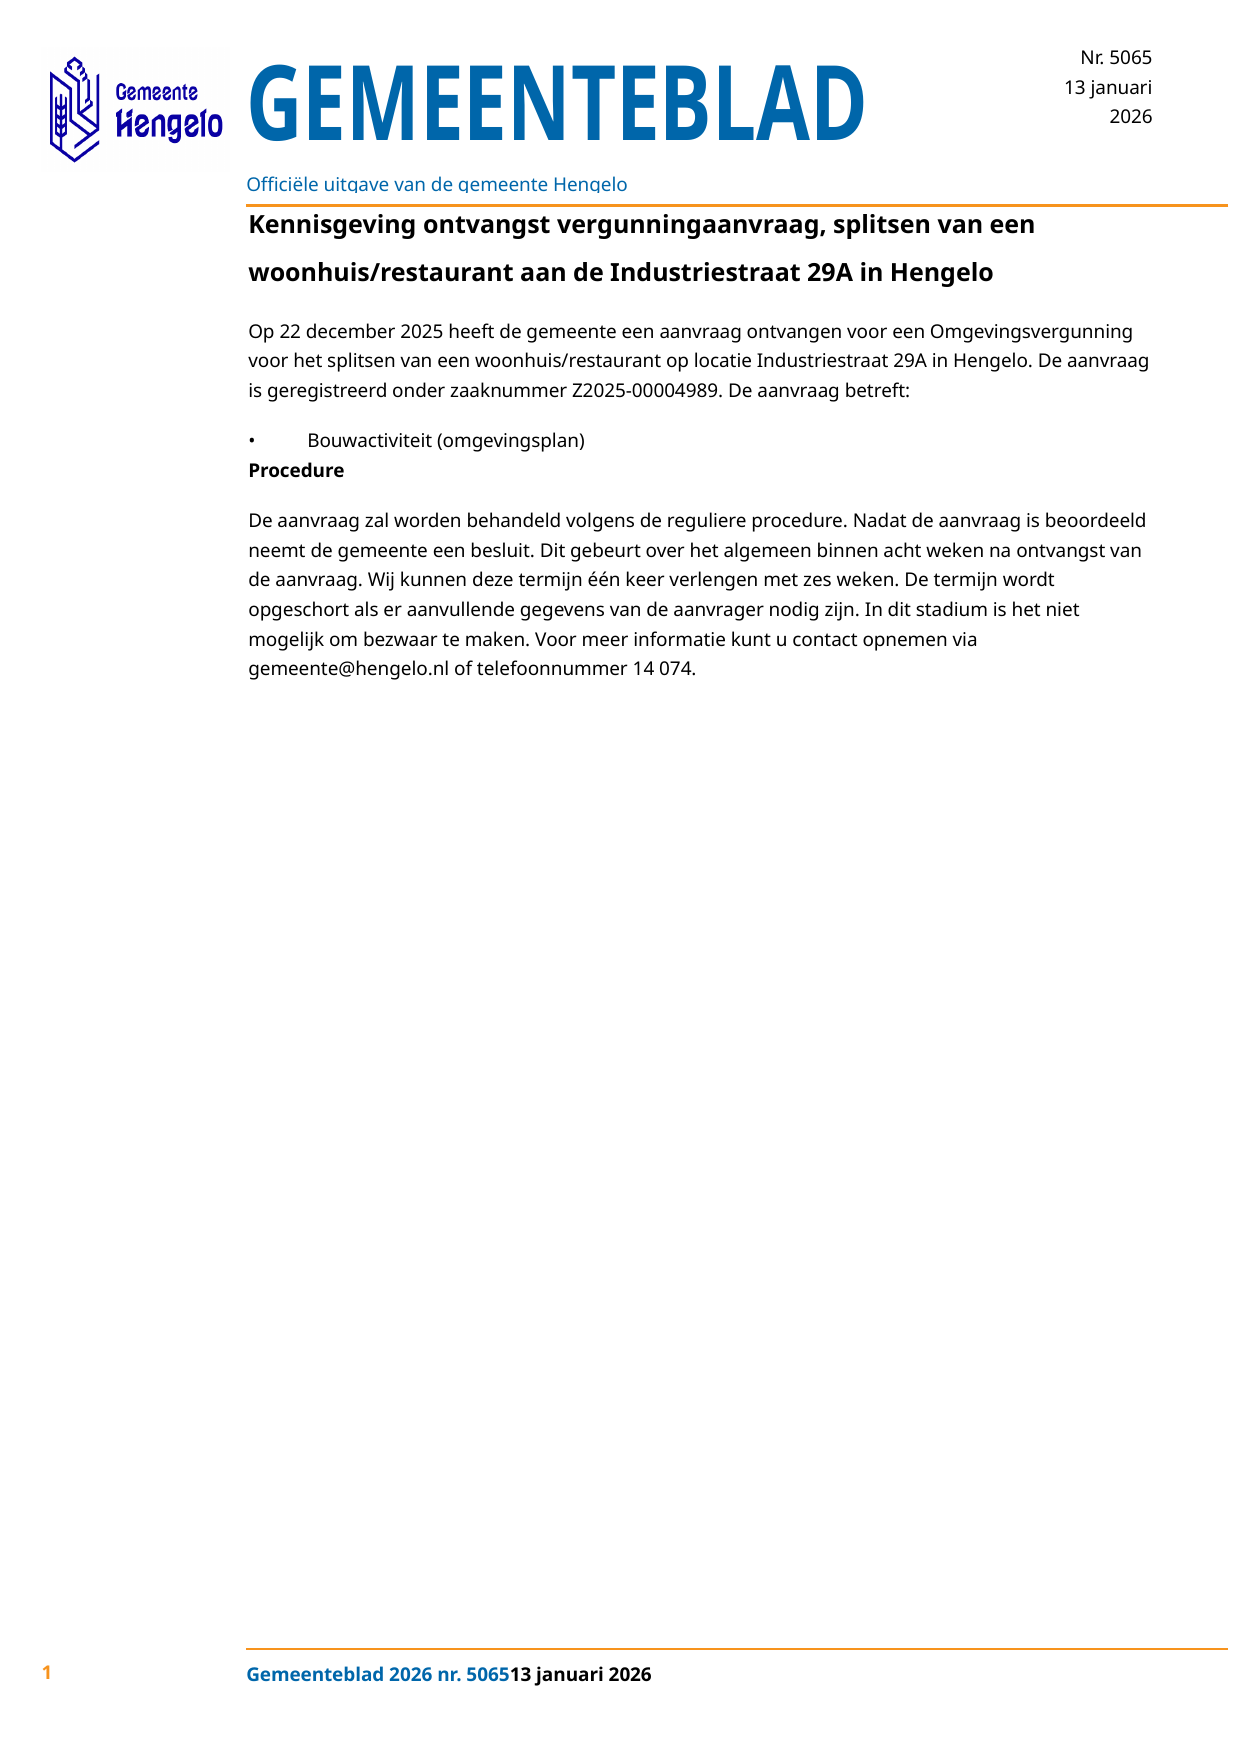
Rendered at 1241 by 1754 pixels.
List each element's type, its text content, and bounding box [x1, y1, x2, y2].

text Kennisgeving ontvangst vergunningaanvraag, splitsen van een woonhuis/restaurant aan de Industriestraat 29A in Hengelo [248, 207, 1152, 288]
text Op 22 december 2025 heeft de gemeente een aanvraag ontvangen voor een Omgevingsvergunning voor het splitsen van een woonhuis/restaurant op locatie Industriestraat 29A in Hengelo. De aanvraag is geregistreerd onder zaaknummer Z2025-00004989. De aanvraag betreft: [248, 318, 1152, 403]
picture [41, 47, 231, 172]
list Bouwactiviteit (omgevingsplan) [248, 427, 1152, 453]
text Procedure [248, 457, 1152, 483]
text De aanvraag zal worden behandeld volgens de reguliere procedure. Nadat de aanvraag is beoordeeld neemt de gemeente een besluit. Dit gebeurt over het algemeen binnen acht weken na ontvangst van de aanvraag. Wij kunnen deze termijn één keer verlengen met zes weken. De termijn wordt opgeschort als er aanvullende gegevens van de aanvrager nodig zijn. In dit stadium is het niet mogelijk om bezwaar te maken. Voor meer informatie kunt u contact opnemen via gemeente@hengelo.nl of telefoonnummer 14 074. [248, 507, 1152, 681]
